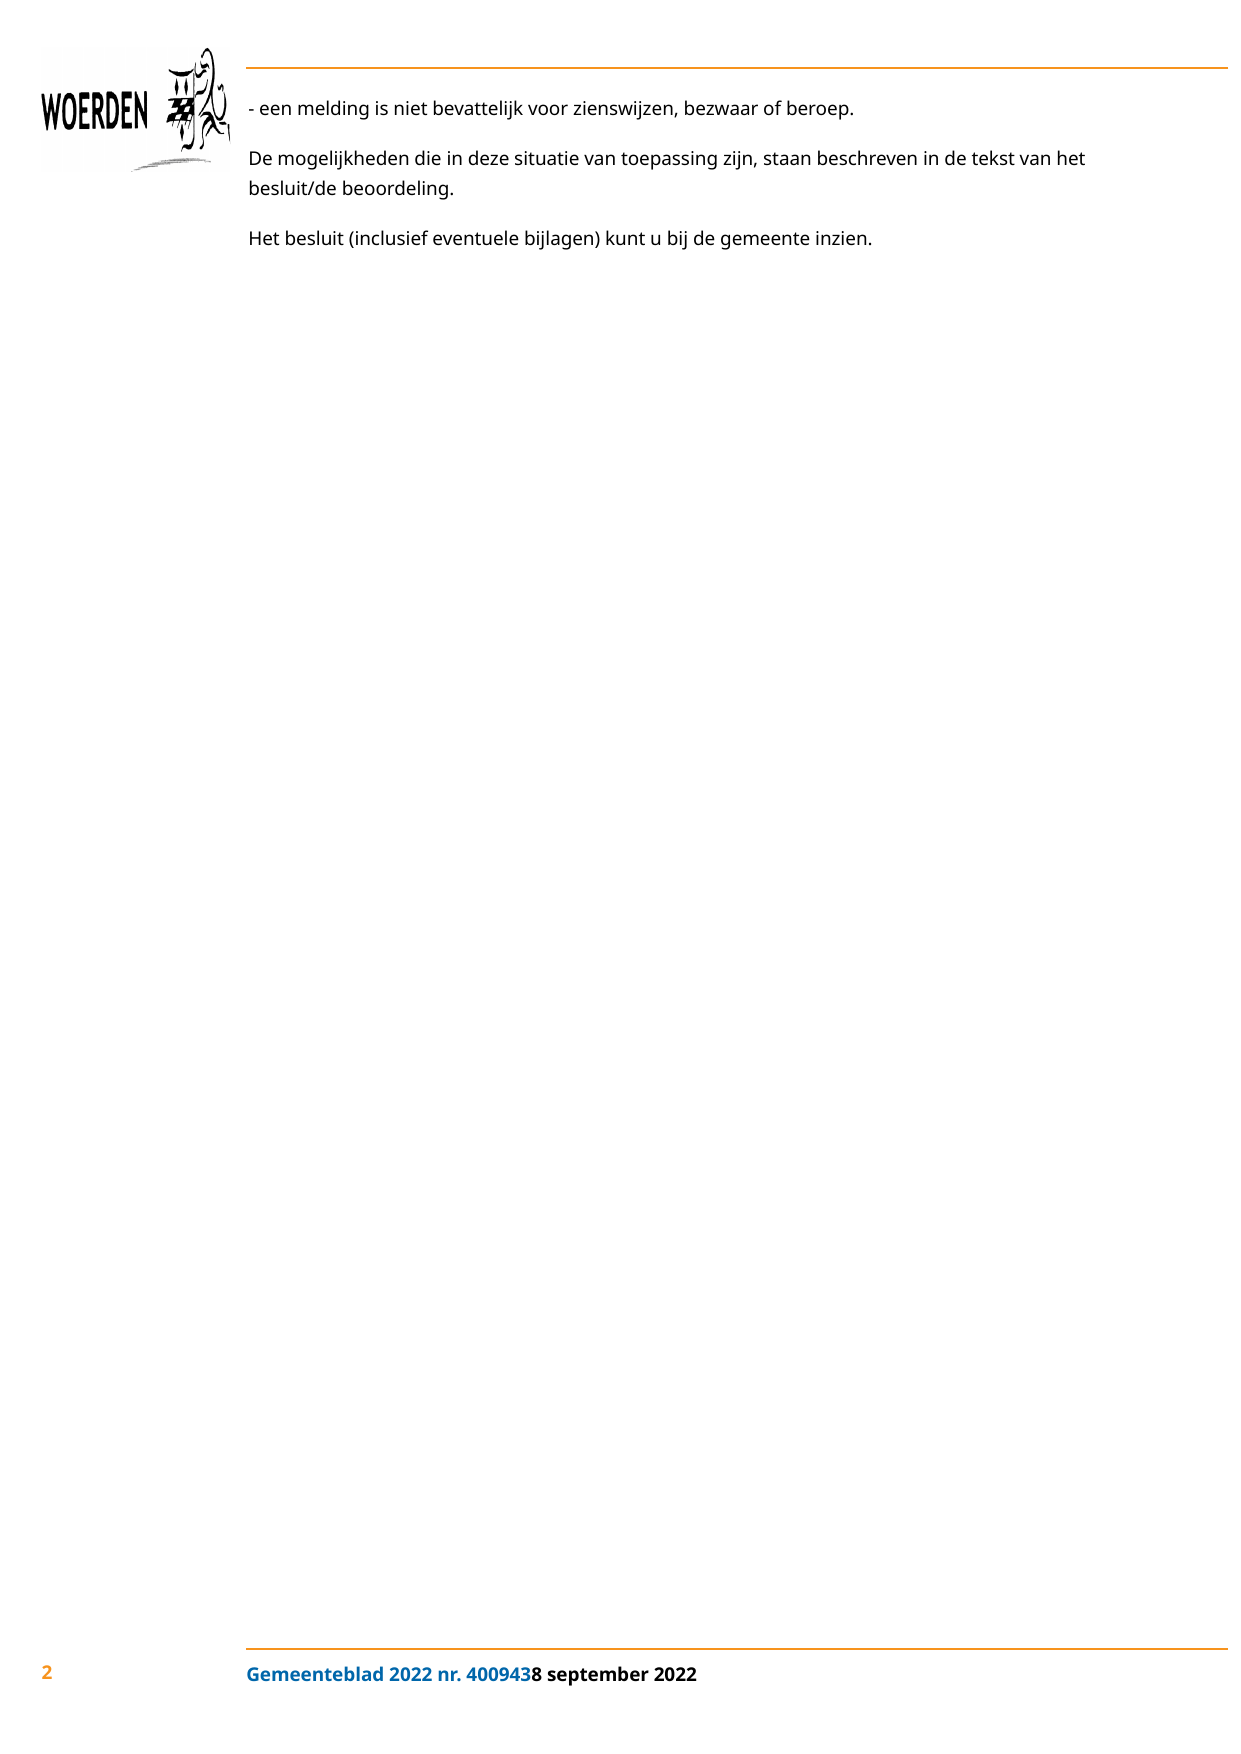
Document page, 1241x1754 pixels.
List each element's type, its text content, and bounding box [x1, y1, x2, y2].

text - een melding is niet bevattelijk voor zienswijzen, bezwaar of beroep. [248, 95, 1152, 121]
text De mogelijkheden die in deze situatie van toepassing zijn, staan beschreven in de tekst van het besluit/de beoordeling. [248, 145, 1152, 201]
text Het besluit (inclusief eventuele bijlagen) kunt u bij de gemeente inzien. [248, 225, 1152, 251]
picture [41, 47, 231, 172]
